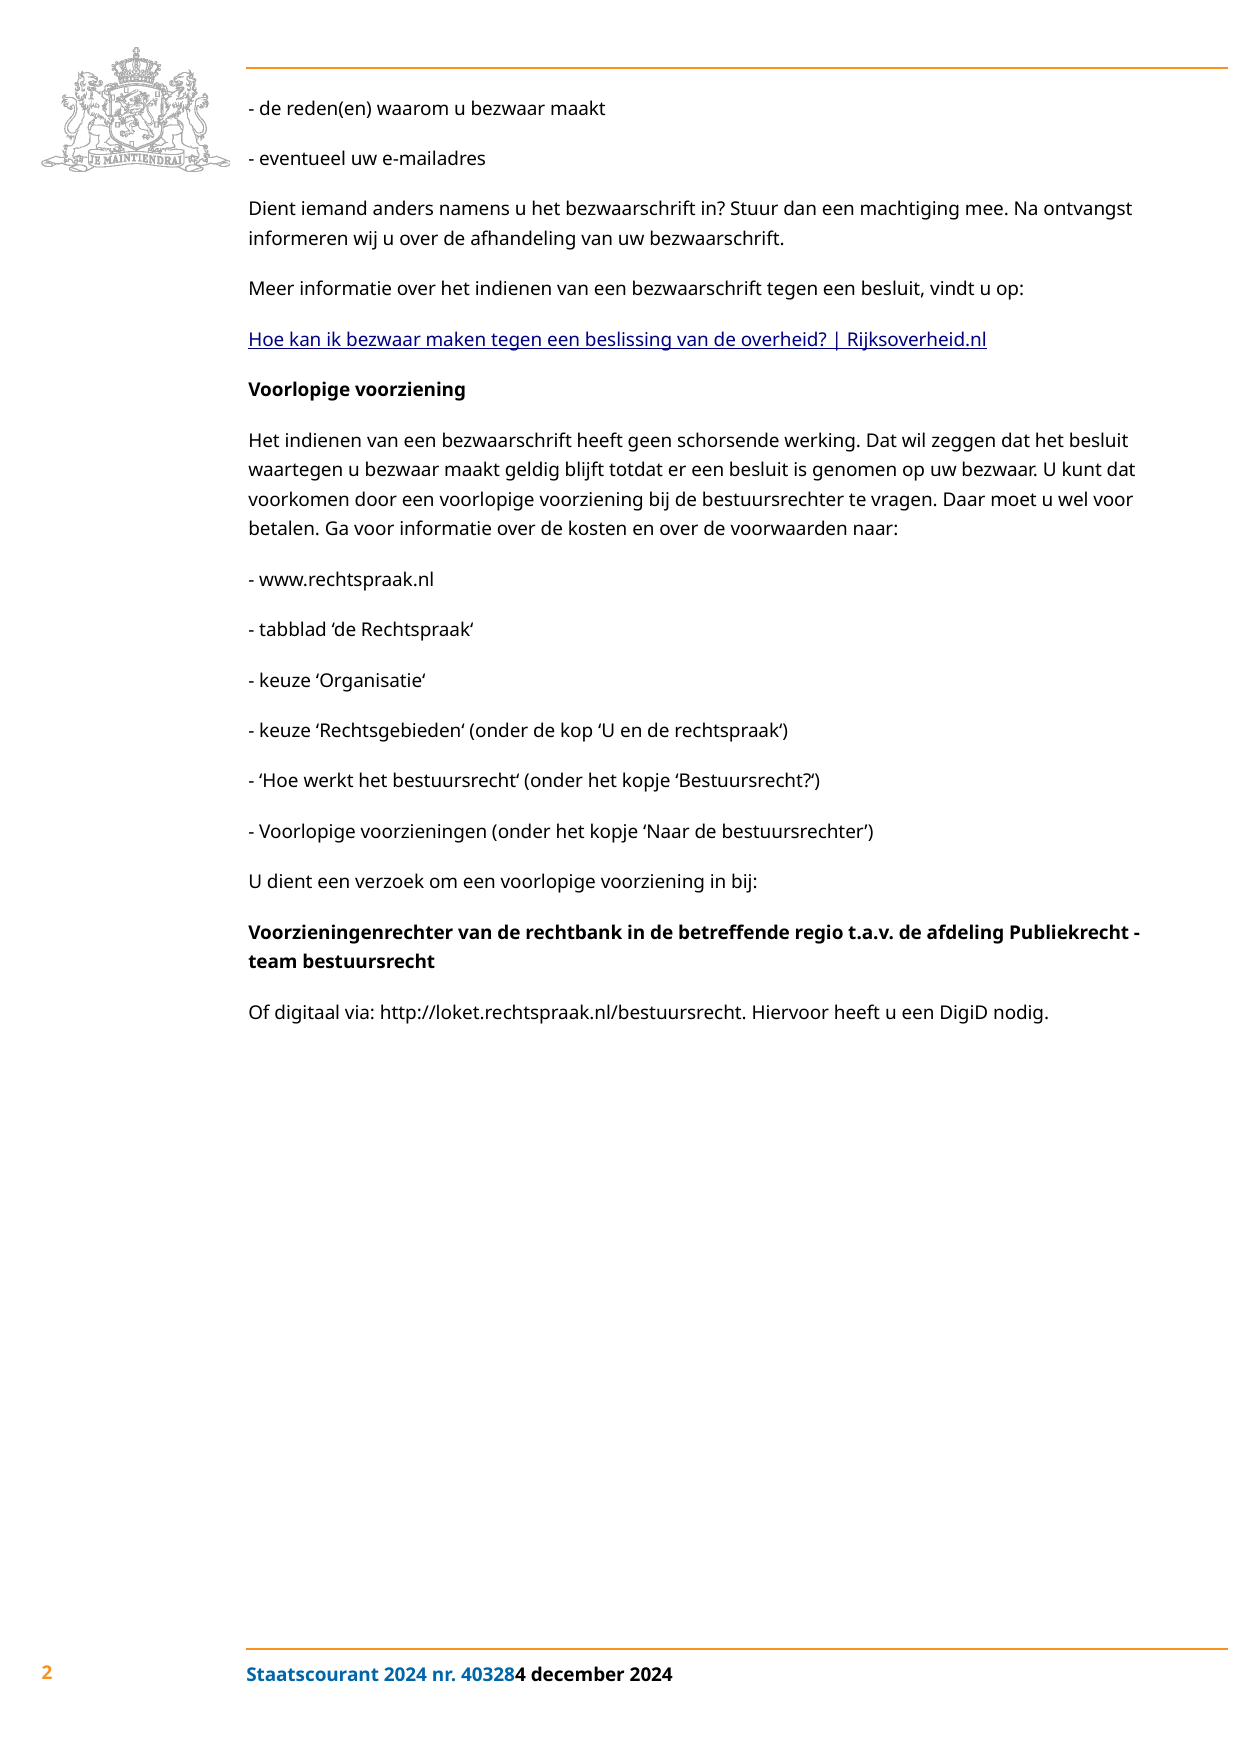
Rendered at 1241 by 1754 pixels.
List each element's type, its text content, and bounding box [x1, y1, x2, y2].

text - Voorlopige voorzieningen (onder het kopje ‘Naar de bestuursrechter’) [248, 818, 1152, 844]
text U dient een verzoek om een voorlopige voorziening in bij: [248, 868, 1152, 894]
text Het indienen van een bezwaarschrift heeft geen schorsende werking. Dat wil zeggen dat het besluit waartegen u bezwaar maakt geldig blijft totdat er een besluit is genomen op uw bezwaar. U kunt dat voorkomen door een voorlopige voorziening bij de bestuursrechter te vragen. Daar moet u wel voor betalen. Ga voor informatie over de kosten en over de voorwaarden naar: [248, 427, 1152, 541]
text Voorlopige voorziening [248, 376, 1152, 402]
text Of digitaal via: http://loket.rechtspraak.nl/bestuursrecht. Hiervoor heeft u een DigiD nodig. [248, 999, 1152, 1025]
text - ‘Hoe werkt het bestuursrecht‘ (onder het kopje ‘Bestuursrecht?‘) [248, 768, 1152, 793]
text - eventueel uw e-mailadres [248, 145, 1152, 171]
text Hoe kan ik bezwaar maken tegen een beslissing van de overheid? | Rijksoverheid.nl [248, 326, 1152, 352]
text - de reden(en) waarom u bezwaar maakt [248, 95, 1152, 121]
text Voorzieningenrechter van de rechtbank in de betreffende regio t.a.v. de afdeling Publiekrecht - team bestuursrecht [248, 919, 1152, 974]
text - keuze ‘Rechtsgebieden‘ (onder de kop ‘U en de rechtspraak‘) [248, 717, 1152, 743]
picture [41, 47, 231, 172]
text Dient iemand anders namens u het bezwaarschrift in? Stuur dan een machtiging mee. Na ontvangst informeren wij u over de afhandeling van uw bezwaarschrift. [248, 196, 1152, 251]
text - keuze ‘Organisatie‘ [248, 667, 1152, 693]
text - www.rechtspraak.nl [248, 566, 1152, 592]
text Meer informatie over het indienen van een bezwaarschrift tegen een besluit, vindt u op: [248, 276, 1152, 301]
text - tabblad ‘de Rechtspraak‘ [248, 616, 1152, 642]
